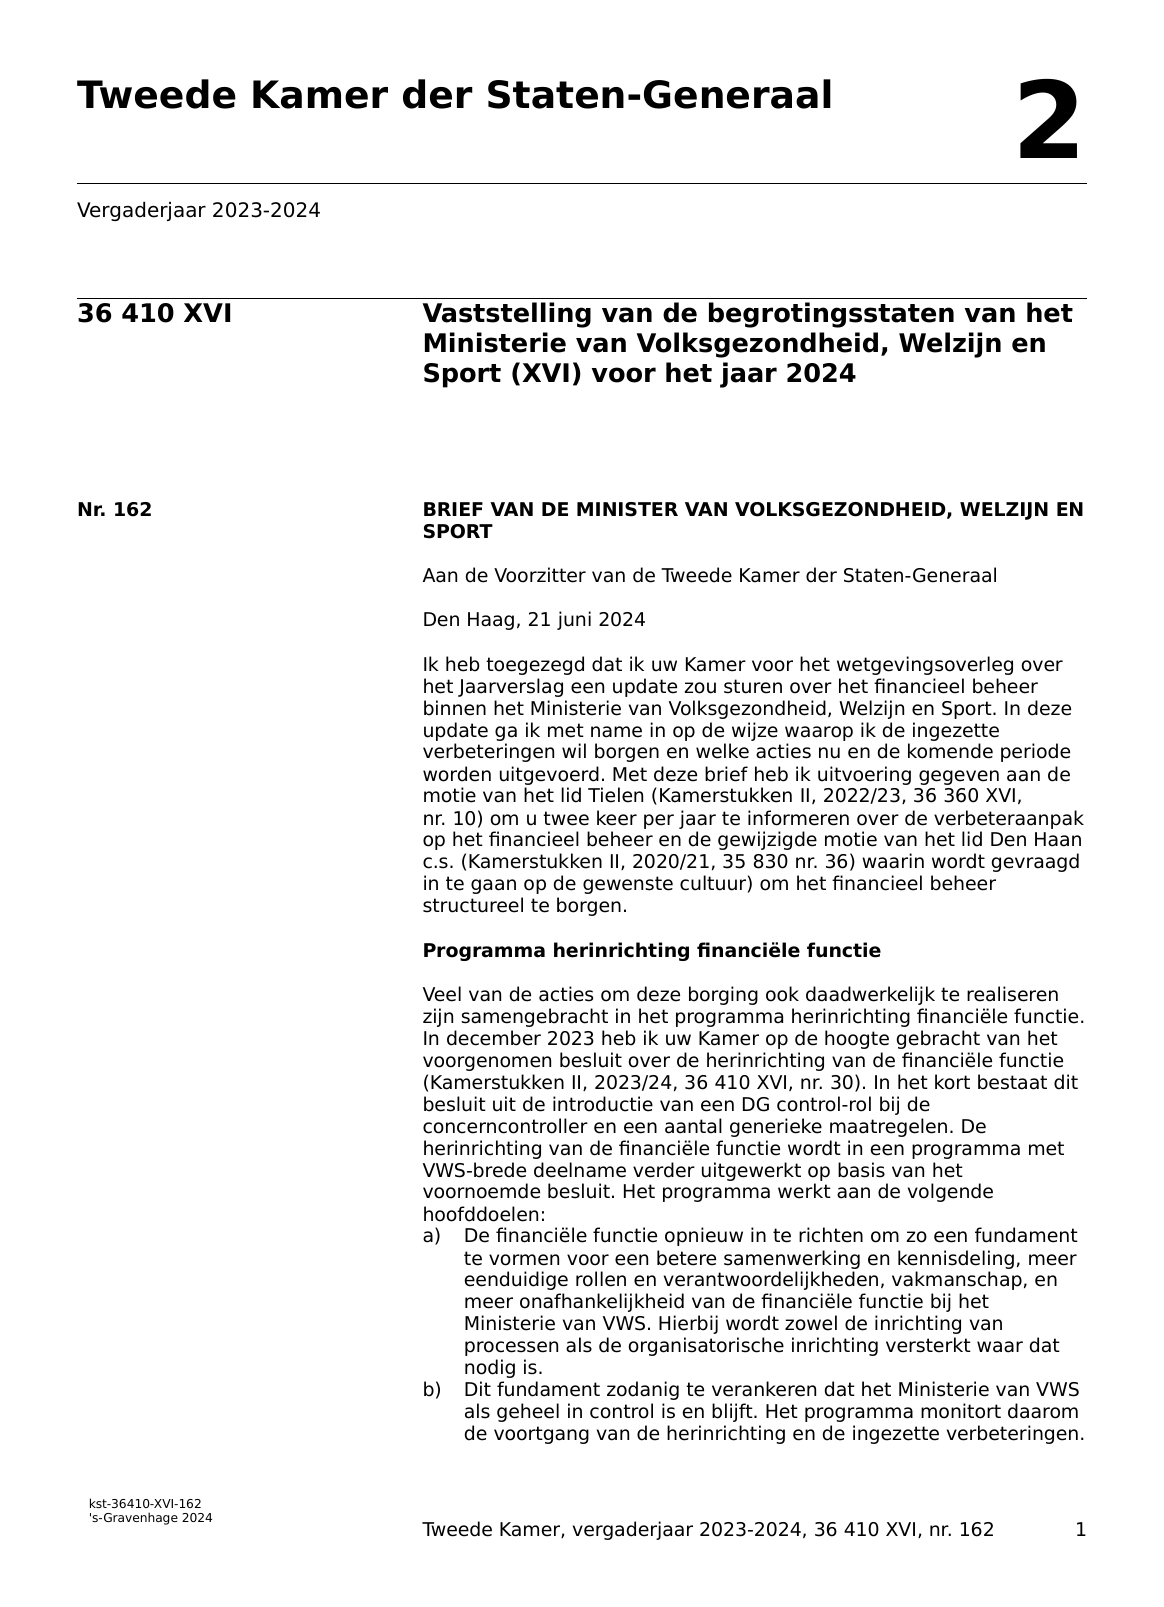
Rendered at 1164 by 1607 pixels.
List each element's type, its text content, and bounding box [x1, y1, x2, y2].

subtitle Nr. 162 BRIEF VAN DE MINISTER VAN VOLKSGEZONDHEID, WELZIJN EN SPORT [77, 499, 1087, 543]
subtitle Programma herinrichting financiële functie [422, 939, 1087, 961]
text Veel van de acties om deze borging ook daadwerkelijk te realiseren zijn samengebracht in het programma herinrichting financiële functie. In december 2023 heb ik uw Kamer op de hoogte gebracht van het voorgenomen besluit over de herinrichting van de financiële functie (Kamerstukken II, 2023/24, 36 410 XVI, nr. 30). In het kort bestaat dit besluit uit de introductie van een DG control-rol bij de concerncontroller en een aantal generieke maatregelen. De herinrichting van de financiële functie wordt in een programma met VWS-brede deelname verder uitgewerkt op basis van het voornoemde besluit. Het programma werkt aan de volgende hoofddoelen: [422, 984, 1087, 1225]
table_header Tweede Kamer der Staten-Generaal [77, 59, 886, 183]
text kst-36410-XVI-162 [88, 1497, 323, 1511]
text a) De financiële functie opnieuw in te richten om zo een fundament te vormen voor een betere samenwerking en kennisdeling, meer eenduidige rollen en verantwoordelijkheden, vakmanschap, en meer onafhankelijkheid van de financiële functie bij het Ministerie van VWS. Hierbij wordt zowel de inrichting van processen als de organisatorische inrichting versterkt waar dat nodig is. [422, 1225, 1087, 1379]
table_cell Vergaderjaar 2023-2024 [77, 184, 1087, 298]
table_header 2 [886, 59, 1087, 183]
text Aan de Voorzitter van de Tweede Kamer der Staten-Generaal [422, 565, 1087, 587]
text 's-Gravenhage 2024 [88, 1511, 323, 1525]
text Den Haag, 21 juni 2024 [422, 609, 1087, 631]
text Ik heb toegezegd dat ik uw Kamer voor het wetgevingsoverleg over het Jaarverslag een update zou sturen over het financieel beheer binnen het Ministerie van Volksgezondheid, Welzijn en Sport. In deze update ga ik met name in op de wijze waarop ik de ingezette verbeteringen wil borgen en welke acties nu en de komende periode worden uitgevoerd. Met deze brief heb ik uitvoering gegeven aan de motie van het lid Tielen (Kamerstukken II, 2022/23, 36 360 XVI, nr. 10) om u twee keer per jaar te informeren over de verbeteraanpak op het financieel beheer en de gewijzigde motie van het lid Den Haan c.s. (Kamerstukken II, 2020/21, 35 830 nr. 36) waarin wordt gevraagd in te gaan op de gewenste cultuur) om het financieel beheer structureel te borgen. [422, 653, 1087, 917]
text b) Dit fundament zodanig te verankeren dat het Ministerie van VWS als geheel in control is en blijft. Het programma monitort daarom de voortgang van de herinrichting en de ingezette verbeteringen. [422, 1379, 1087, 1445]
subtitle 36 410 XVI Vaststelling van de begrotingsstaten van het Ministerie van Volksgezondheid, Welzijn en Sport (XVI) voor het jaar 2024 [77, 299, 1087, 388]
